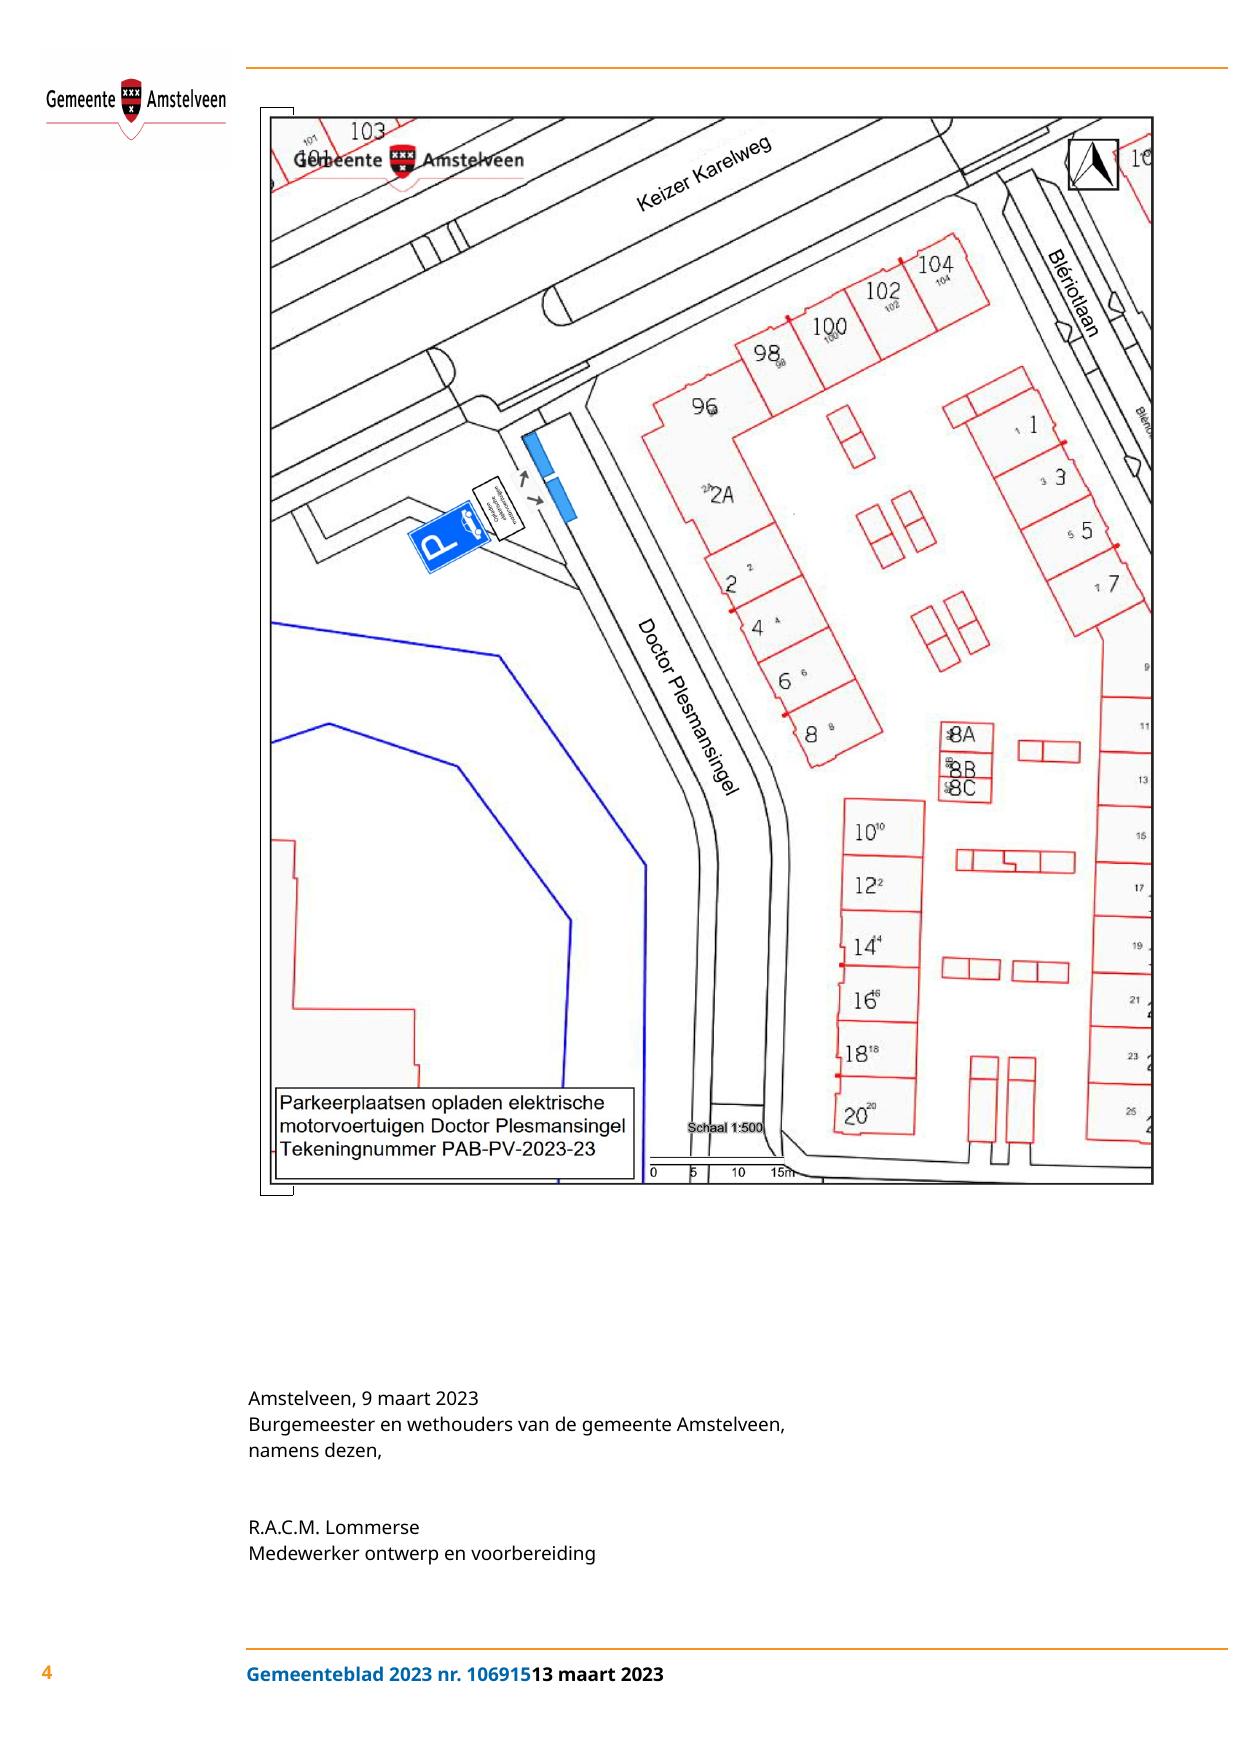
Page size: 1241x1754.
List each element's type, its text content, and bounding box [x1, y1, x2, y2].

text Burgemeester en wethouders van de gemeente Amstelveen, [248, 1411, 1152, 1437]
text R.A.C.M. Lommerse [248, 1514, 1152, 1540]
text Amstelveen, 9 maart 2023 [248, 1386, 1152, 1411]
text namens dezen, [248, 1437, 1152, 1463]
picture [268, 115, 1155, 1186]
text Medewerker ontwerp en voorbereiding [248, 1540, 1152, 1566]
picture [41, 47, 231, 172]
